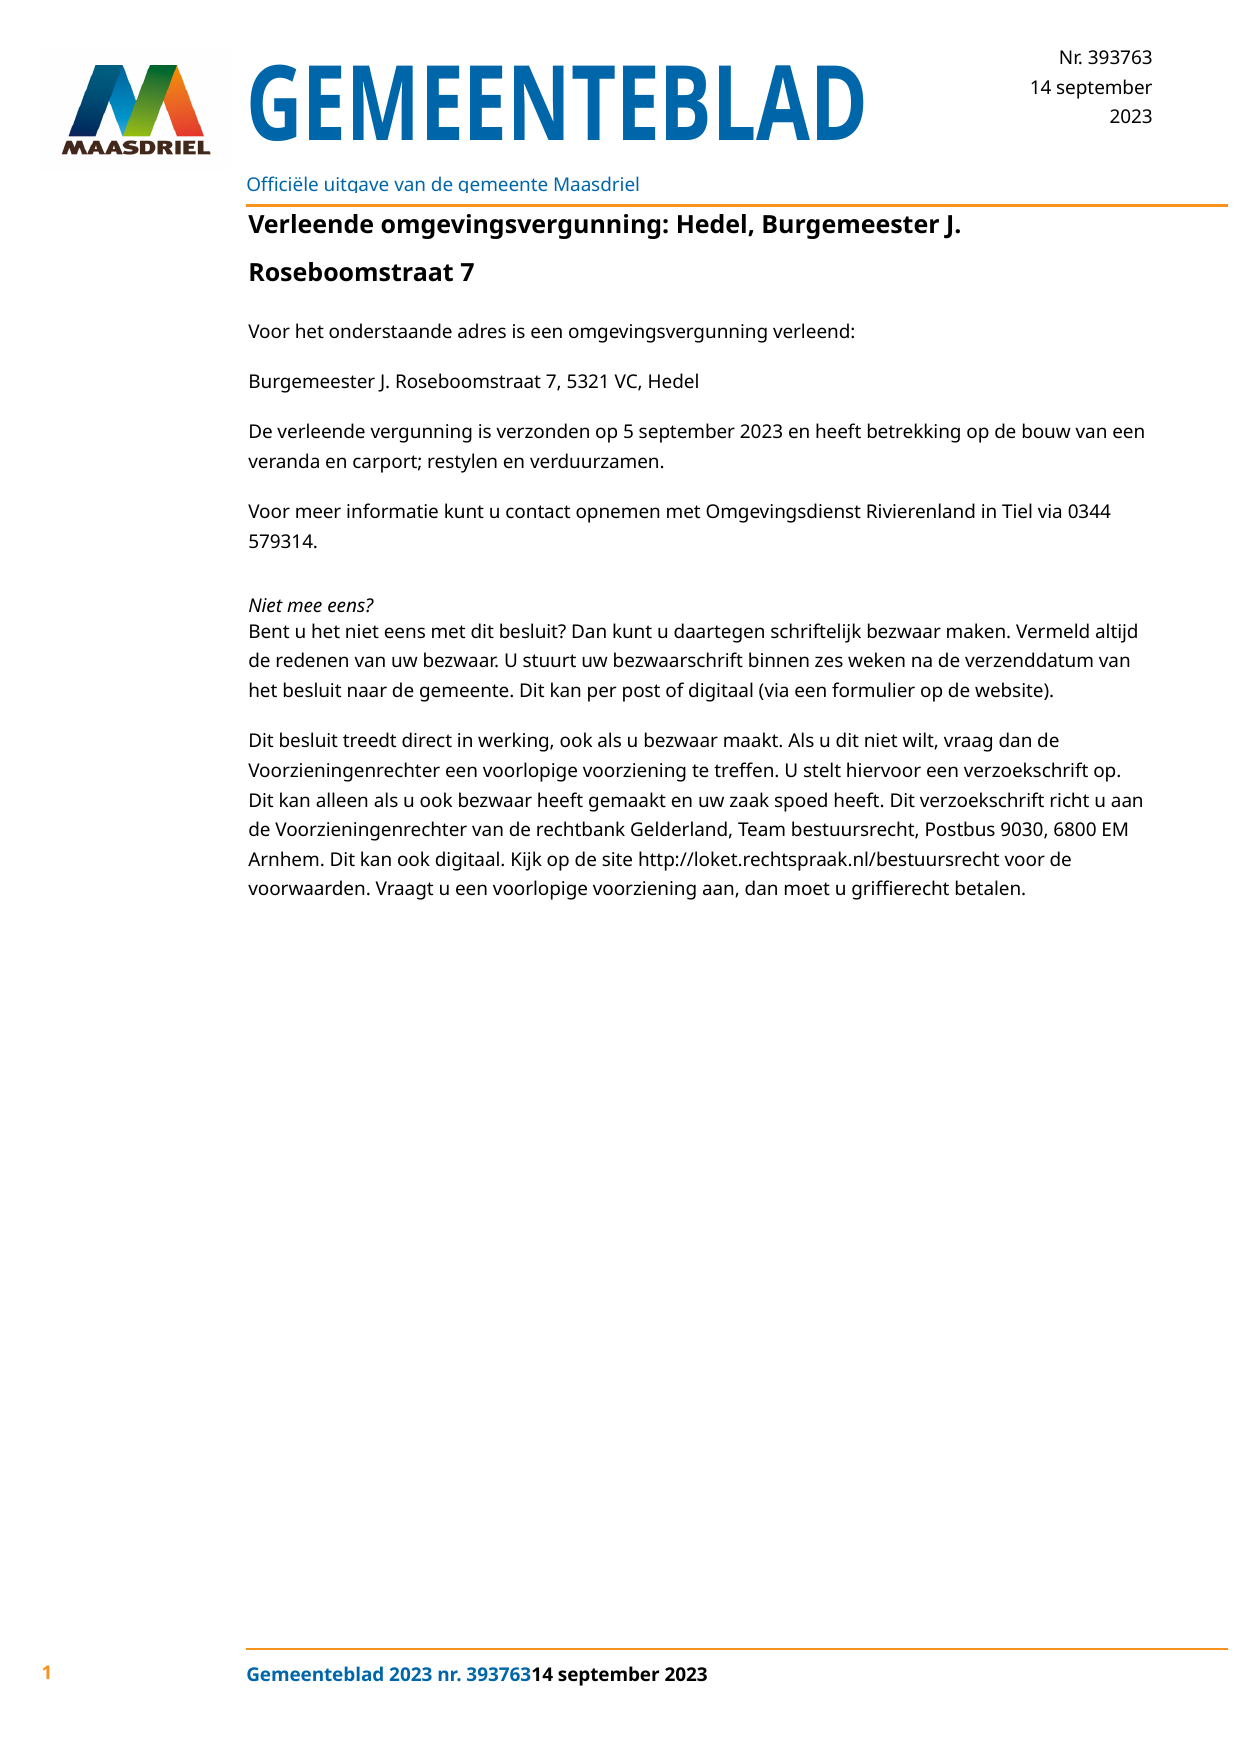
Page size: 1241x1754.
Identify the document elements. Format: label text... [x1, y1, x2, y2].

text Verleende omgevingsvergunning: Hedel, Burgemeester J. Roseboomstraat 7 [248, 207, 1152, 288]
text Burgemeester J. Roseboomstraat 7, 5321 VC, Hedel [248, 368, 1152, 394]
text Dit besluit treedt direct in werking, ook als u bezwaar maakt. Als u dit niet wilt, vraag dan de Voorzieningenrechter een voorlopige voorziening te treffen. U stelt hiervoor een verzoekschrift op. Dit kan alleen als u ook bezwaar heeft gemaakt en uw zaak spoed heeft. Dit verzoekschrift richt u aan de Voorzieningenrechter van de rechtbank Gelderland, Team bestuursrecht, Postbus 9030, 6800 EM Arnhem. Dit kan ook digitaal. Kijk op de site http://loket.rechtspraak.nl/bestuursrecht voor de voorwaarden. Vraagt u een voorlopige voorziening aan, dan moet u griffierecht betalen. [248, 728, 1152, 901]
picture [41, 47, 231, 172]
text De verleende vergunning is verzonden op 5 september 2023 en heeft betrekking op de bouw van een veranda en carport; restylen en verduurzamen. [248, 419, 1152, 474]
text Voor het onderstaande adres is een omgevingsvergunning verleend: [248, 318, 1152, 344]
text Niet mee eens? [248, 592, 1152, 618]
text Voor meer informatie kunt u contact opnemen met Omgevingsdienst Rivierenland in Tiel via 0344 579314. [248, 499, 1152, 554]
text Bent u het niet eens met dit besluit? Dan kunt u daartegen schriftelijk bezwaar maken. Vermeld altijd de redenen van uw bezwaar. U stuurt uw bezwaarschrift binnen zes weken na de verzenddatum van het besluit naar de gemeente. Dit kan per post of digitaal (via een formulier op de website). [248, 618, 1152, 703]
